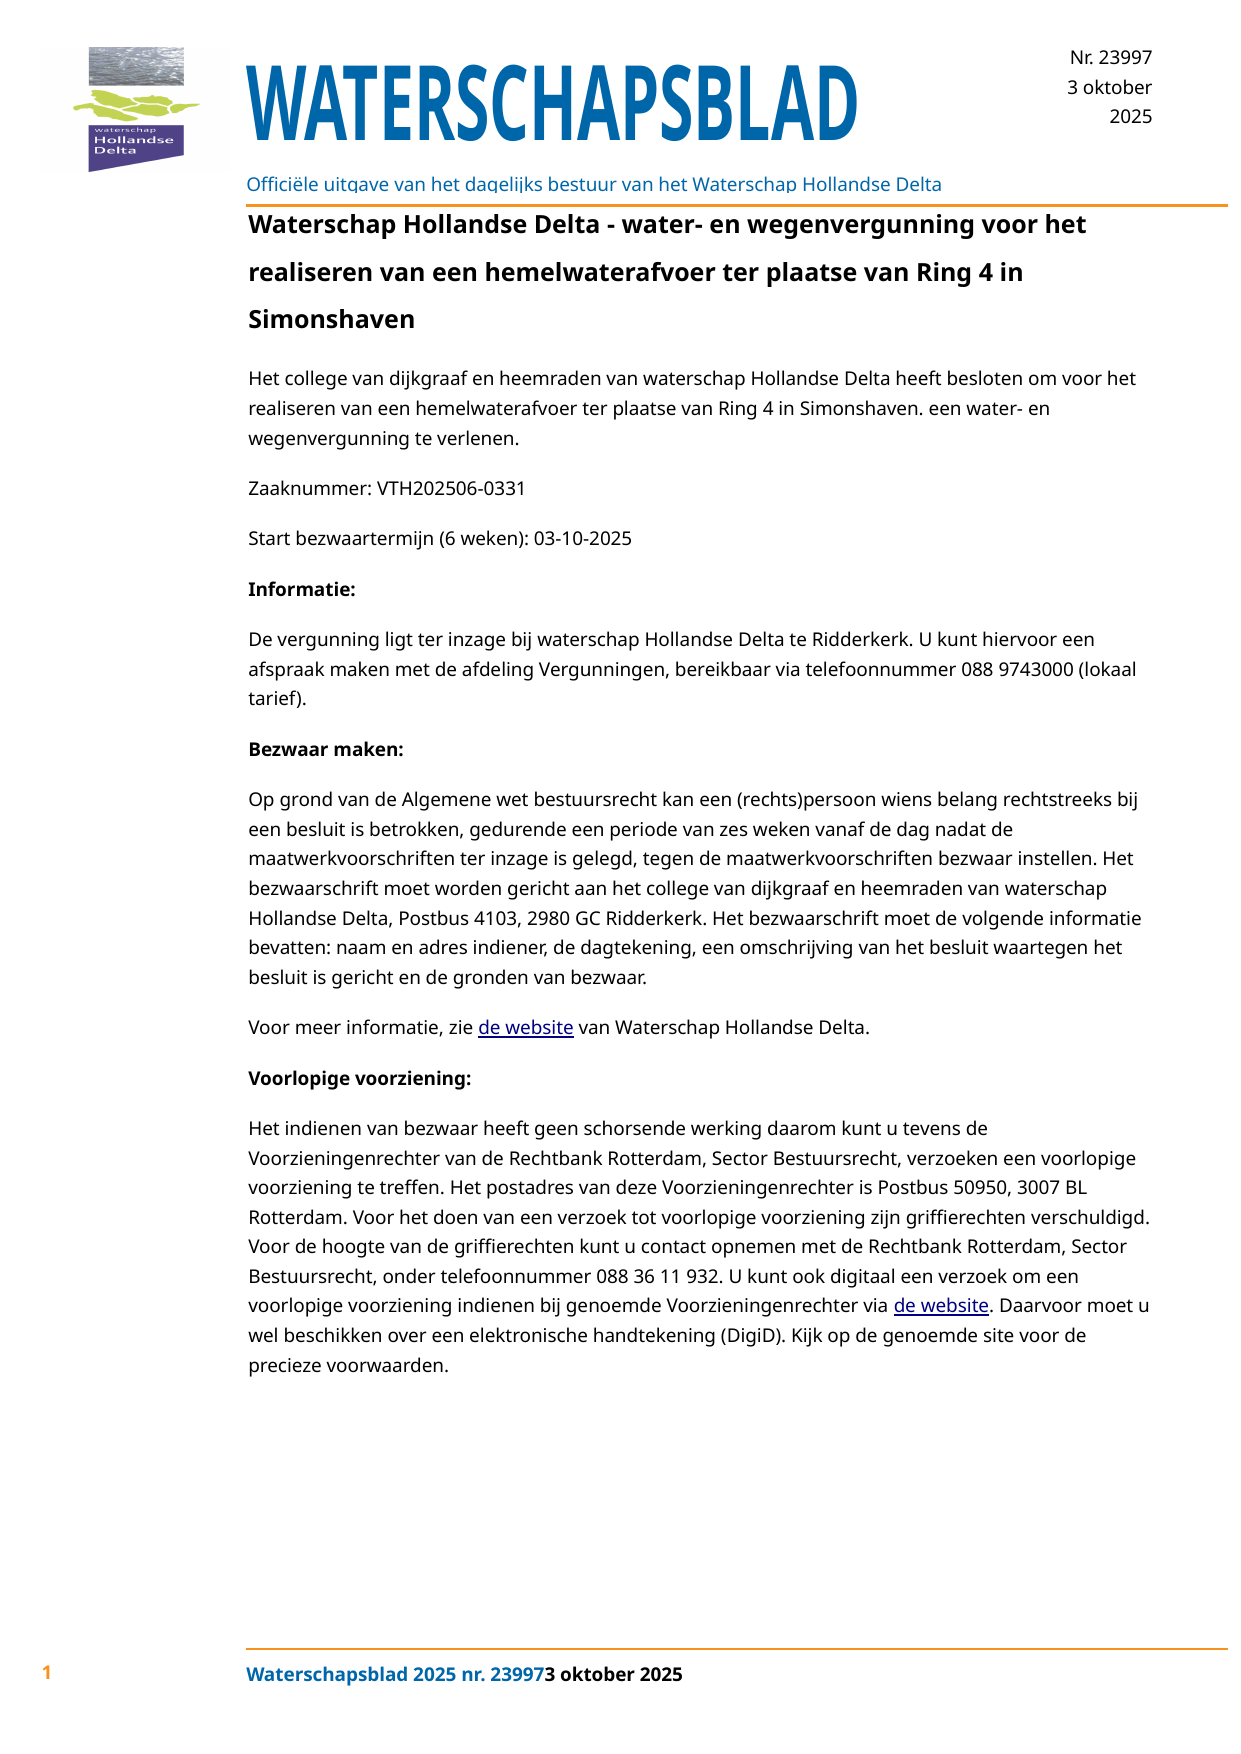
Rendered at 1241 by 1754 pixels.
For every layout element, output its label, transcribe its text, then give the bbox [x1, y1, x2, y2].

text Het indienen van bezwaar heeft geen schorsende werking daarom kunt u tevens de Voorzieningenrechter van de Rechtbank Rotterdam, Sector Bestuursrecht, verzoeken een voorlopige voorziening te treffen. Het postadres van deze Voorzieningenrechter is Postbus 50950, 3007 BL Rotterdam. Voor het doen van een verzoek tot voorlopige voorziening zijn griffierechten verschuldigd. Voor de hoogte van de griffierechten kunt u contact opnemen met de Rechtbank Rotterdam, Sector Bestuursrecht, onder telefoonnummer 088 36 11 932. U kunt ook digitaal een verzoek om een voorlopige voorziening indienen bij genoemde Voorzieningenrechter via de website. Daarvoor moet u wel beschikken over een elektronische handtekening (DigiD). Kijk op de genoemde site voor de precieze voorwaarden. [248, 1115, 1152, 1377]
text De vergunning ligt ter inzage bij waterschap Hollandse Delta te Ridderkerk. U kunt hiervoor een afspraak maken met de afdeling Vergunningen, bereikbaar via telefoonnummer 088 9743000 (lokaal tarief). [248, 626, 1152, 711]
text Zaaknummer: VTH202506-0331 [248, 475, 1152, 501]
text Het college van dijkgraaf en heemraden van waterschap Hollandse Delta heeft besloten om voor het realiseren van een hemelwaterafvoer ter plaatse van Ring 4 in Simonshaven. een water- en wegenvergunning te verlenen. [248, 366, 1152, 450]
text Start bezwaartermijn (6 weken): 03-10-2025 [248, 526, 1152, 551]
text Informatie: [248, 576, 1152, 602]
text Bezwaar maken: [248, 736, 1152, 762]
text Waterschap Hollandse Delta - water- en wegenvergunning voor het realiseren van een hemelwaterafvoer ter plaatse van Ring 4 in Simonshaven [248, 207, 1152, 336]
text Op grond van de Algemene wet bestuursrecht kan een (rechts)persoon wiens belang rechtstreeks bij een besluit is betrokken, gedurende een periode van zes weken vanaf de dag nadat de maatwerkvoorschriften ter inzage is gelegd, tegen de maatwerkvoorschriften bezwaar instellen. Het bezwaarschrift moet worden gericht aan het college van dijkgraaf en heemraden van waterschap Hollandse Delta, Postbus 4103, 2980 GC Ridderkerk. Het bezwaarschrift moet de volgende informatie bevatten: naam en adres indiener, de dagtekening, een omschrijving van het besluit waartegen het besluit is gericht en de gronden van bezwaar. [248, 786, 1152, 989]
text Voorlopige voorziening: [248, 1065, 1152, 1090]
picture [41, 47, 231, 172]
text Voor meer informatie, zie de website van Waterschap Hollandse Delta. [248, 1014, 1152, 1040]
